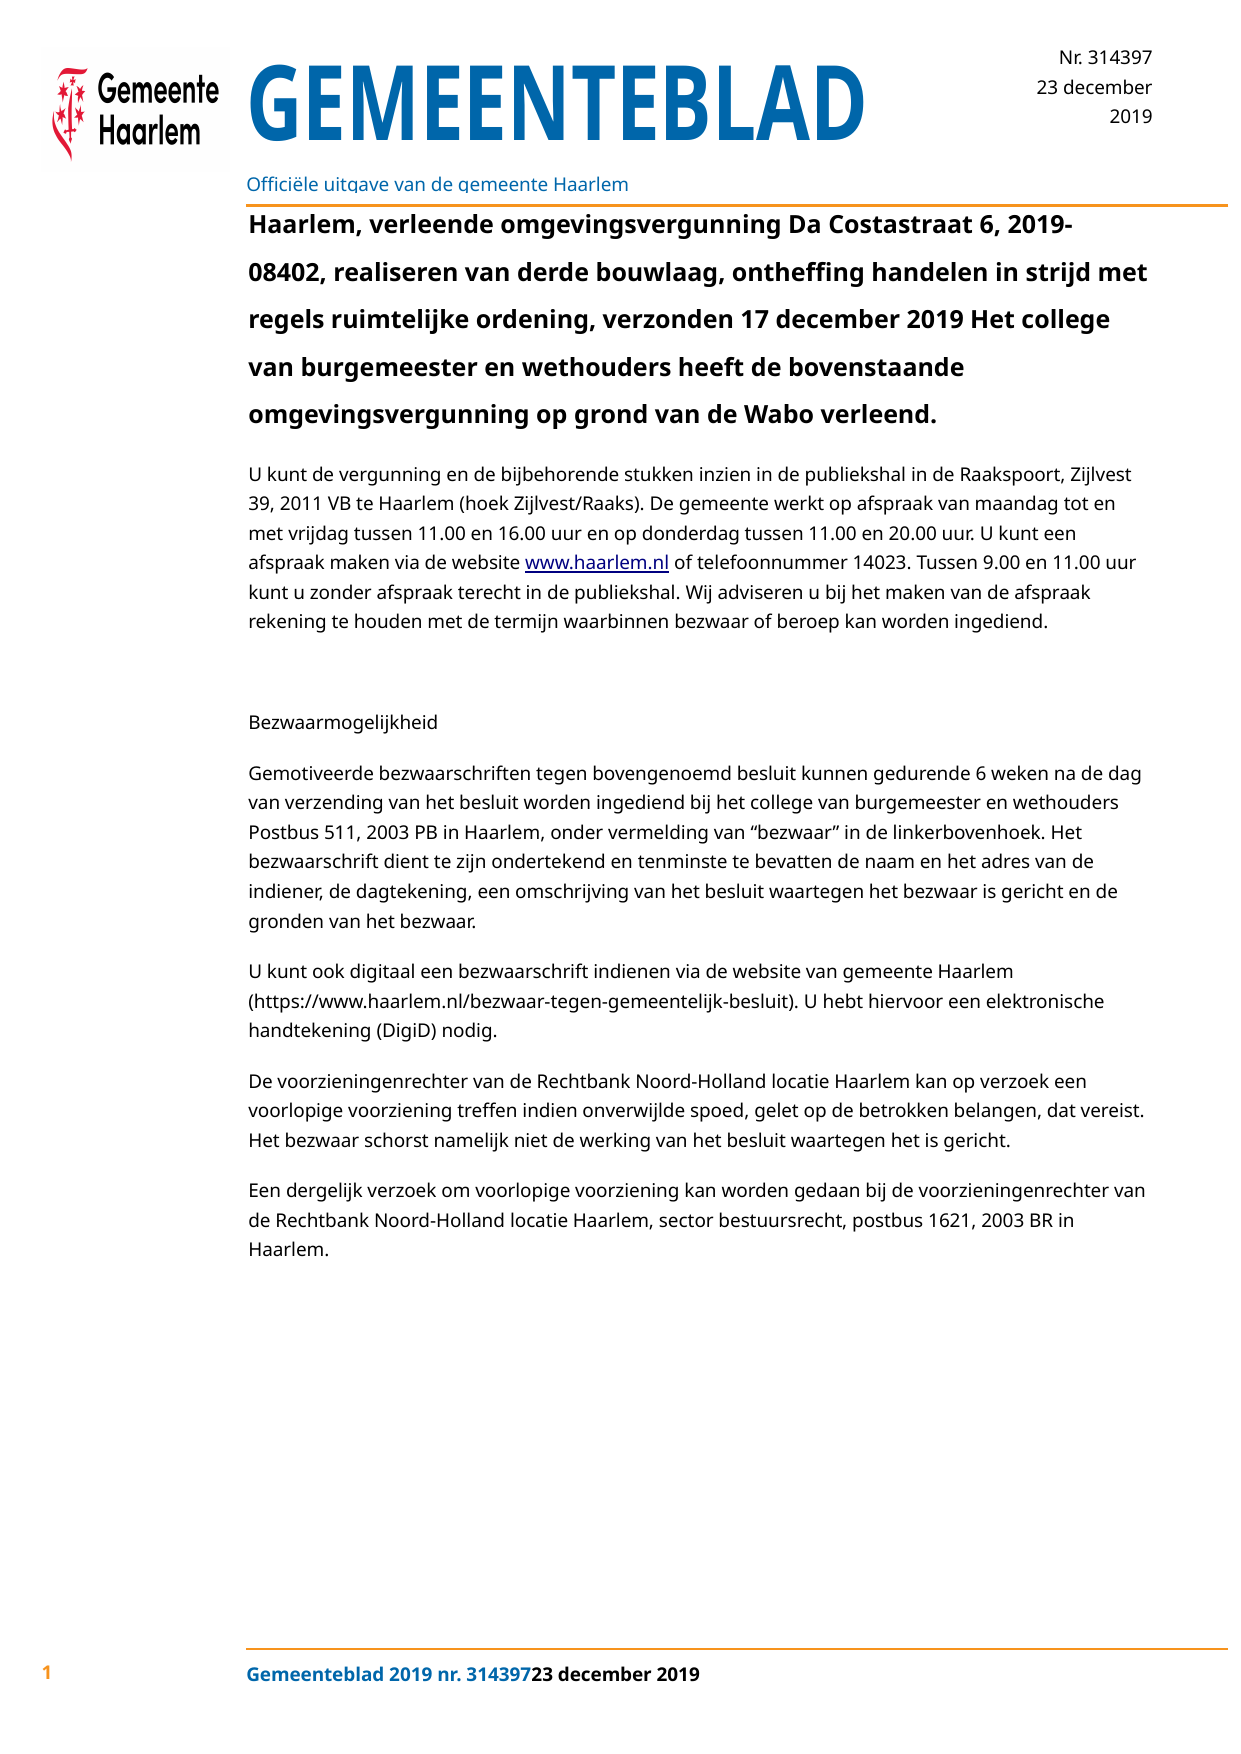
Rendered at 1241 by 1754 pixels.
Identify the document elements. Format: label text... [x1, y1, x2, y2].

text Een dergelijk verzoek om voorlopige voorziening kan worden gedaan bij de voorzieningenrechter van de Rechtbank Noord-Holland locatie Haarlem, sector bestuursrecht, postbus 1621, 2003 BR in Haarlem. [248, 1177, 1152, 1262]
text Gemotiveerde bezwaarschriften tegen bovengenoemd besluit kunnen gedurende 6 weken na de dag van verzending van het besluit worden ingediend bij het college van burgemeester en wethouders Postbus 511, 2003 PB in Haarlem, onder vermelding van “bezwaar” in de linkerbovenhoek. Het bezwaarschrift dient te zijn ondertekend en tenminste te bevatten de naam en het adres van de indiener, de dagtekening, een omschrijving van het besluit waartegen het bezwaar is gericht en de gronden van het bezwaar. [248, 760, 1152, 933]
text De voorzieningenrechter van de Rechtbank Noord-Holland locatie Haarlem kan op verzoek een voorlopige voorziening treffen indien onverwijlde spoed, gelet op de betrokken belangen, dat vereist. Het bezwaar schorst namelijk niet de werking van het besluit waartegen het is gericht. [248, 1068, 1152, 1153]
text Bezwaarmogelijkheid [248, 709, 1152, 735]
text U kunt ook digitaal een bezwaarschrift indienen via de website van gemeente Haarlem (https://www.haarlem.nl/bezwaar-tegen-gemeentelijk-besluit). U hebt hiervoor een elektronische handtekening (DigiD) nodig. [248, 958, 1152, 1043]
text Haarlem, verleende omgevingsvergunning Da Costastraat 6, 2019-08402, realiseren van derde bouwlaag, ontheffing handelen in strijd met regels ruimtelijke ordening, verzonden 17 december 2019 Het college van burgemeester en wethouders heeft de bovenstaande omgevingsvergunning op grond van de Wabo verleend. [248, 207, 1152, 431]
picture [41, 47, 231, 172]
text U kunt de vergunning en de bijbehorende stukken inzien in de publiekshal in de Raakspoort, Zijlvest 39, 2011 VB te Haarlem (hoek Zijlvest/Raaks). De gemeente werkt op afspraak van maandag tot en met vrijdag tussen 11.00 en 16.00 uur en op donderdag tussen 11.00 en 20.00 uur. U kunt een afspraak maken via de website www.haarlem.nl of telefoonnummer 14023. Tussen 9.00 en 11.00 uur kunt u zonder afspraak terecht in de publiekshal. Wij adviseren u bij het maken van de afspraak rekening te houden met de termijn waarbinnen bezwaar of beroep kan worden ingediend. [248, 461, 1152, 634]
